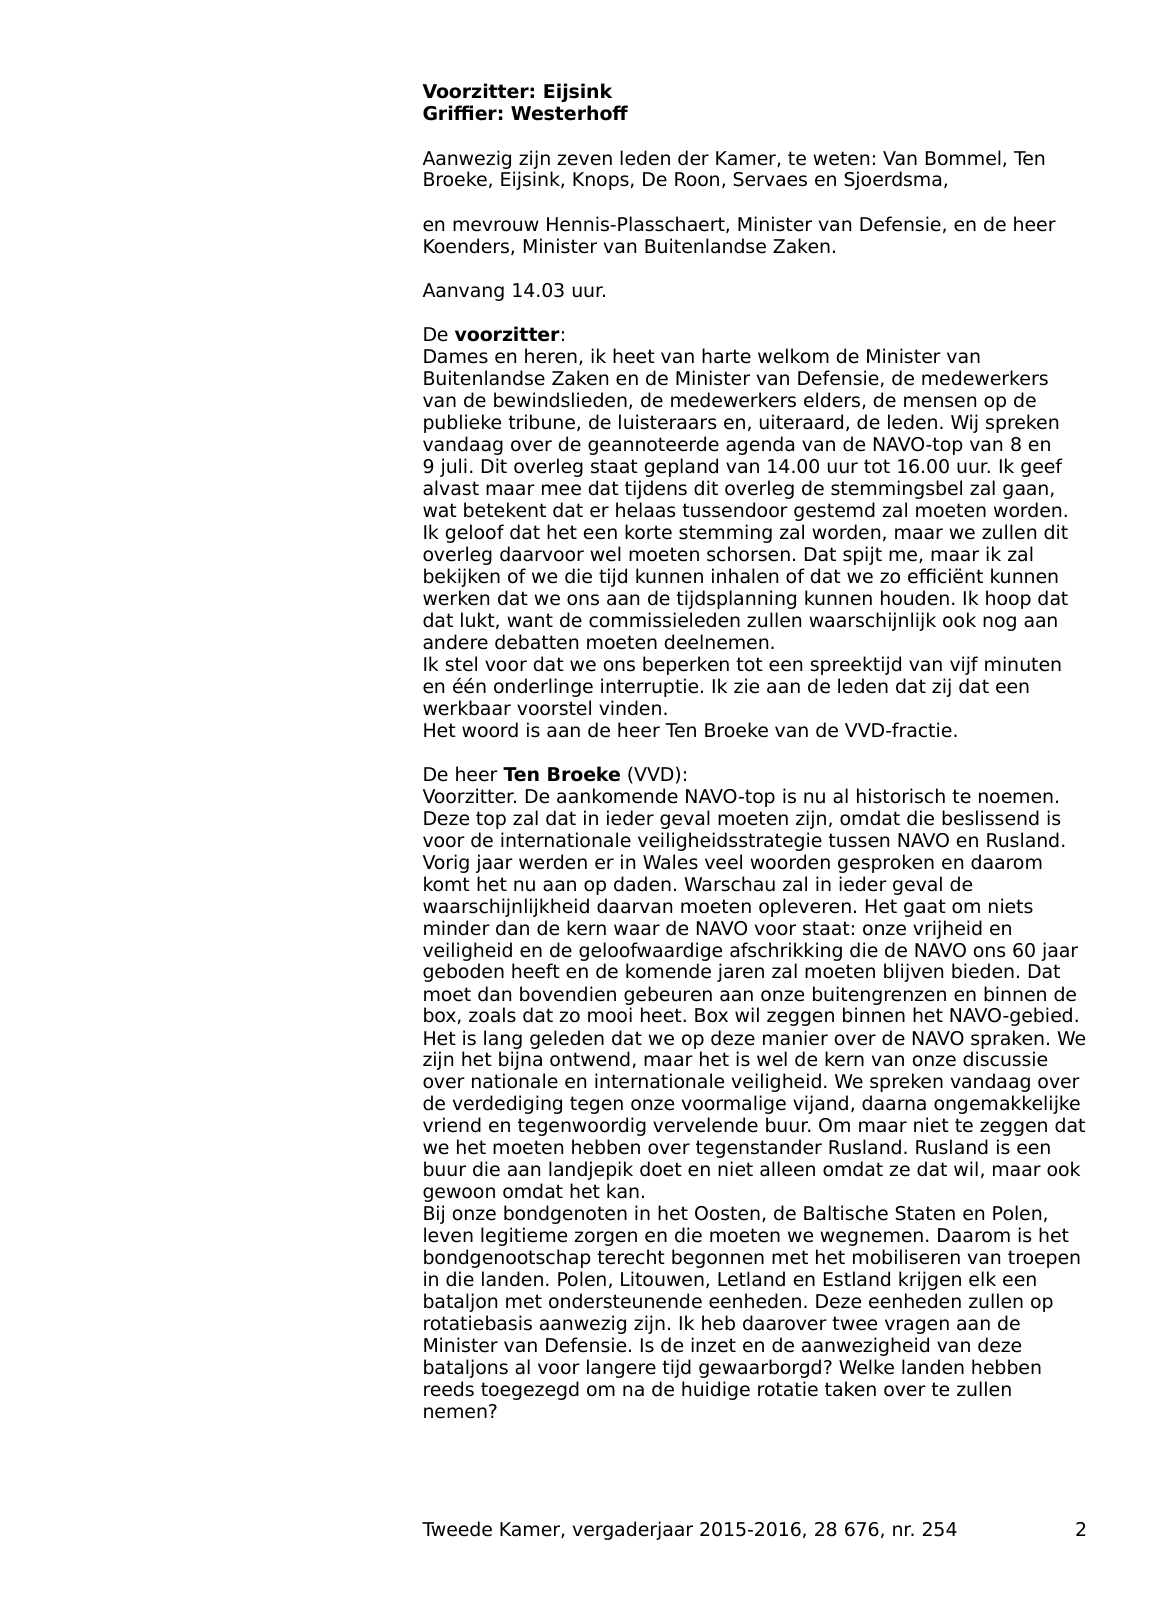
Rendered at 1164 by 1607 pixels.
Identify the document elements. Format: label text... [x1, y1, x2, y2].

text en mevrouw Hennis-Plasschaert, Minister van Defensie, en de heer Koenders, Minister van Buitenlandse Zaken. [422, 213, 1087, 257]
text Voorzitter. De aankomende NAVO-top is nu al historisch te noemen. Deze top zal dat in ieder geval moeten zijn, omdat die beslissend is voor de internationale veiligheidsstrategie tussen NAVO en Rusland. Vorig jaar werden er in Wales veel woorden gesproken en daarom komt het nu aan op daden. Warschau zal in ieder geval de waarschijnlijkheid daarvan moeten opleveren. Het gaat om niets minder dan de kern waar de NAVO voor staat: onze vrijheid en veiligheid en de geloofwaardige afschrikking die de NAVO ons 60 jaar geboden heeft en de komende jaren zal moeten blijven bieden. Dat moet dan bovendien gebeuren aan onze buitengrenzen en binnen de box, zoals dat zo mooi heet. Box wil zeggen binnen het NAVO-gebied. [422, 786, 1087, 1027]
text Griffier: Westerhoff [422, 103, 1087, 125]
text Het woord is aan de heer Ten Broeke van de VVD-fractie. [422, 719, 1087, 741]
text De voorzitter: [422, 324, 1087, 346]
text Het is lang geleden dat we op deze manier over de NAVO spraken. We zijn het bijna ontwend, maar het is wel de kern van onze discussie over nationale en internationale veiligheid. We spreken vandaag over de verdediging tegen onze voormalige vijand, daarna ongemakkelijke vriend en tegenwoordig vervelende buur. Om maar niet te zeggen dat we het moeten hebben over tegenstander Rusland. Rusland is een buur die aan landjepik doet en niet alleen omdat ze dat wil, maar ook gewoon omdat het kan. [422, 1027, 1087, 1203]
text De heer Ten Broeke (VVD): [422, 764, 1087, 786]
text Aanwezig zijn zeven leden der Kamer, te weten: Van Bommel, Ten Broeke, Eijsink, Knops, De Roon, Servaes en Sjoerdsma, [422, 147, 1087, 191]
text Dames en heren, ik heet van harte welkom de Minister van Buitenlandse Zaken en de Minister van Defensie, de medewerkers van de bewindslieden, de medewerkers elders, de mensen op de publieke tribune, de luisteraars en, uiteraard, de leden. Wij spreken vandaag over de geannoteerde agenda van de NAVO-top van 8 en 9 juli. Dit overleg staat gepland van 14.00 uur tot 16.00 uur. Ik geef alvast maar mee dat tijdens dit overleg de stemmingsbel zal gaan, wat betekent dat er helaas tussendoor gestemd zal moeten worden. Ik geloof dat het een korte stemming zal worden, maar we zullen dit overleg daarvoor wel moeten schorsen. Dat spijt me, maar ik zal bekijken of we die tijd kunnen inhalen of dat we zo efficiënt kunnen werken dat we ons aan de tijdsplanning kunnen houden. Ik hoop dat dat lukt, want de commissieleden zullen waarschijnlijk ook nog aan andere debatten moeten deelnemen. [422, 346, 1087, 653]
text Bij onze bondgenoten in het Oosten, de Baltische Staten en Polen, leven legitieme zorgen en die moeten we wegnemen. Daarom is het bondgenootschap terecht begonnen met het mobiliseren van troepen in die landen. Polen, Litouwen, Letland en Estland krijgen elk een bataljon met ondersteunende eenheden. Deze eenheden zullen op rotatiebasis aanwezig zijn. Ik heb daarover twee vragen aan de Minister van Defensie. Is de inzet en de aanwezigheid van deze bataljons al voor langere tijd gewaarborgd? Welke landen hebben reeds toegezegd om na de huidige rotatie taken over te zullen nemen? [422, 1203, 1087, 1423]
text Ik stel voor dat we ons beperken tot een spreektijd van vijf minuten en één onderlinge interruptie. Ik zie aan de leden dat zij dat een werkbaar voorstel vinden. [422, 653, 1087, 719]
text Aanvang 14.03 uur. [422, 280, 1087, 302]
text Voorzitter: Eijsink [422, 81, 1087, 103]
